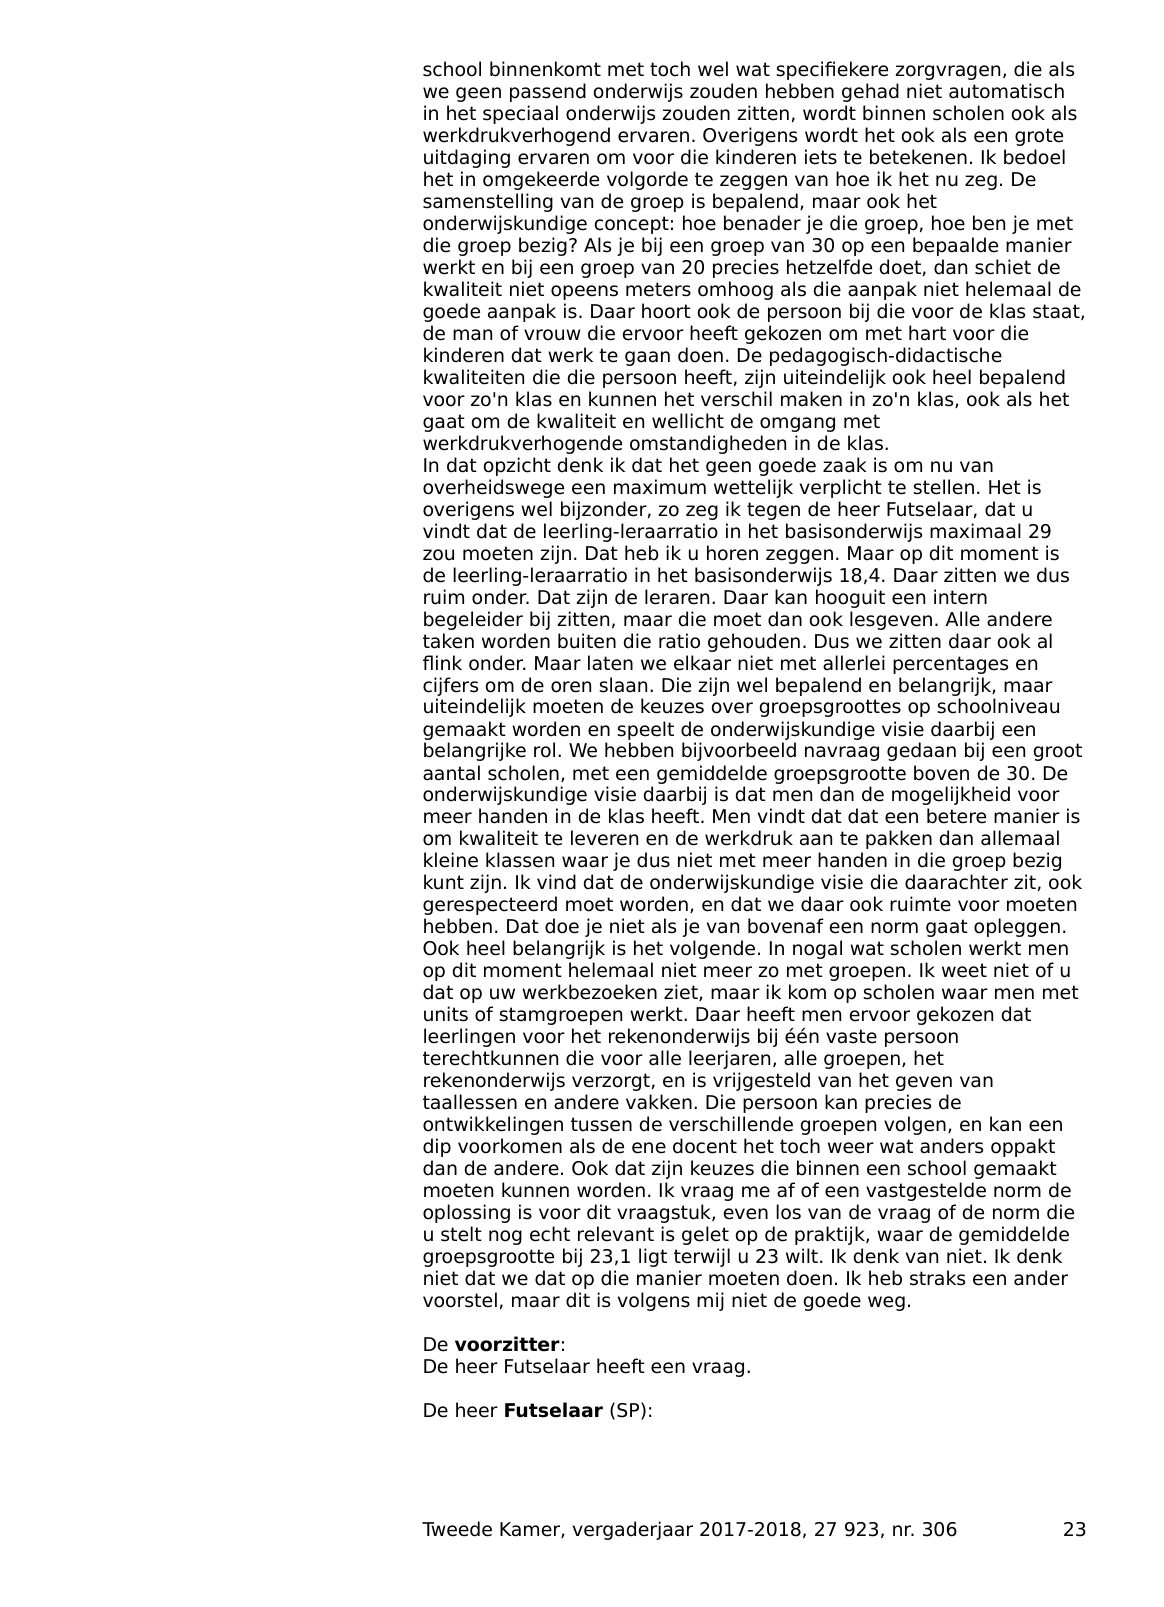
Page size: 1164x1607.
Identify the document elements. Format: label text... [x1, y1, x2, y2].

text De heer Futselaar (SP): [422, 1400, 1087, 1422]
text In dat opzicht denk ik dat het geen goede zaak is om nu van overheidswege een maximum wettelijk verplicht te stellen. Het is overigens wel bijzonder, zo zeg ik tegen de heer Futselaar, dat u vindt dat de leerling-leraarratio in het basisonderwijs maximaal 29 zou moeten zijn. Dat heb ik u horen zeggen. Maar op dit moment is de leerling-leraarratio in het basisonderwijs 18,4. Daar zitten we dus ruim onder. Dat zijn de leraren. Daar kan hooguit een intern begeleider bij zitten, maar die moet dan ook lesgeven. Alle andere taken worden buiten die ratio gehouden. Dus we zitten daar ook al flink onder. Maar laten we elkaar niet met allerlei percentages en cijfers om de oren slaan. Die zijn wel bepalend en belangrijk, maar uiteindelijk moeten de keuzes over groepsgroottes op schoolniveau gemaakt worden en speelt de onderwijskundige visie daarbij een belangrijke rol. We hebben bijvoorbeeld navraag gedaan bij een groot aantal scholen, met een gemiddelde groepsgrootte boven de 30. De onderwijskundige visie daarbij is dat men dan de mogelijkheid voor meer handen in de klas heeft. Men vindt dat dat een betere manier is om kwaliteit te leveren en de werkdruk aan te pakken dan allemaal kleine klassen waar je dus niet met meer handen in die groep bezig kunt zijn. Ik vind dat de onderwijskundige visie die daarachter zit, ook gerespecteerd moet worden, en dat we daar ook ruimte voor moeten hebben. Dat doe je niet als je van bovenaf een norm gaat opleggen. [422, 455, 1087, 938]
text De voorzitter: [422, 1334, 1087, 1356]
text school binnenkomt met toch wel wat specifiekere zorgvragen, die als we geen passend onderwijs zouden hebben gehad niet automatisch in het speciaal onderwijs zouden zitten, wordt binnen scholen ook als werkdrukverhogend ervaren. Overigens wordt het ook als een grote uitdaging ervaren om voor die kinderen iets te betekenen. Ik bedoel het in omgekeerde volgorde te zeggen van hoe ik het nu zeg. De samenstelling van de groep is bepalend, maar ook het onderwijskundige concept: hoe benader je die groep, hoe ben je met die groep bezig? Als je bij een groep van 30 op een bepaalde manier werkt en bij een groep van 20 precies hetzelfde doet, dan schiet de kwaliteit niet opeens meters omhoog als die aanpak niet helemaal de goede aanpak is. Daar hoort ook de persoon bij die voor de klas staat, de man of vrouw die ervoor heeft gekozen om met hart voor die kinderen dat werk te gaan doen. De pedagogisch-didactische kwaliteiten die die persoon heeft, zijn uiteindelijk ook heel bepalend voor zo'n klas en kunnen het verschil maken in zo'n klas, ook als het gaat om de kwaliteit en wellicht de omgang met werkdrukverhogende omstandigheden in de klas. [422, 59, 1087, 455]
text De heer Futselaar heeft een vraag. [422, 1356, 1087, 1378]
text Ook heel belangrijk is het volgende. In nogal wat scholen werkt men op dit moment helemaal niet meer zo met groepen. Ik weet niet of u dat op uw werkbezoeken ziet, maar ik kom op scholen waar men met units of stamgroepen werkt. Daar heeft men ervoor gekozen dat leerlingen voor het rekenonderwijs bij één vaste persoon terechtkunnen die voor alle leerjaren, alle groepen, het rekenonderwijs verzorgt, en is vrijgesteld van het geven van taallessen en andere vakken. Die persoon kan precies de ontwikkelingen tussen de verschillende groepen volgen, en kan een dip voorkomen als de ene docent het toch weer wat anders oppakt dan de andere. Ook dat zijn keuzes die binnen een school gemaakt moeten kunnen worden. Ik vraag me af of een vastgestelde norm de oplossing is voor dit vraagstuk, even los van de vraag of de norm die u stelt nog echt relevant is gelet op de praktijk, waar de gemiddelde groepsgrootte bij 23,1 ligt terwijl u 23 wilt. Ik denk van niet. Ik denk niet dat we dat op die manier moeten doen. Ik heb straks een ander voorstel, maar dit is volgens mij niet de goede weg. [422, 938, 1087, 1312]
